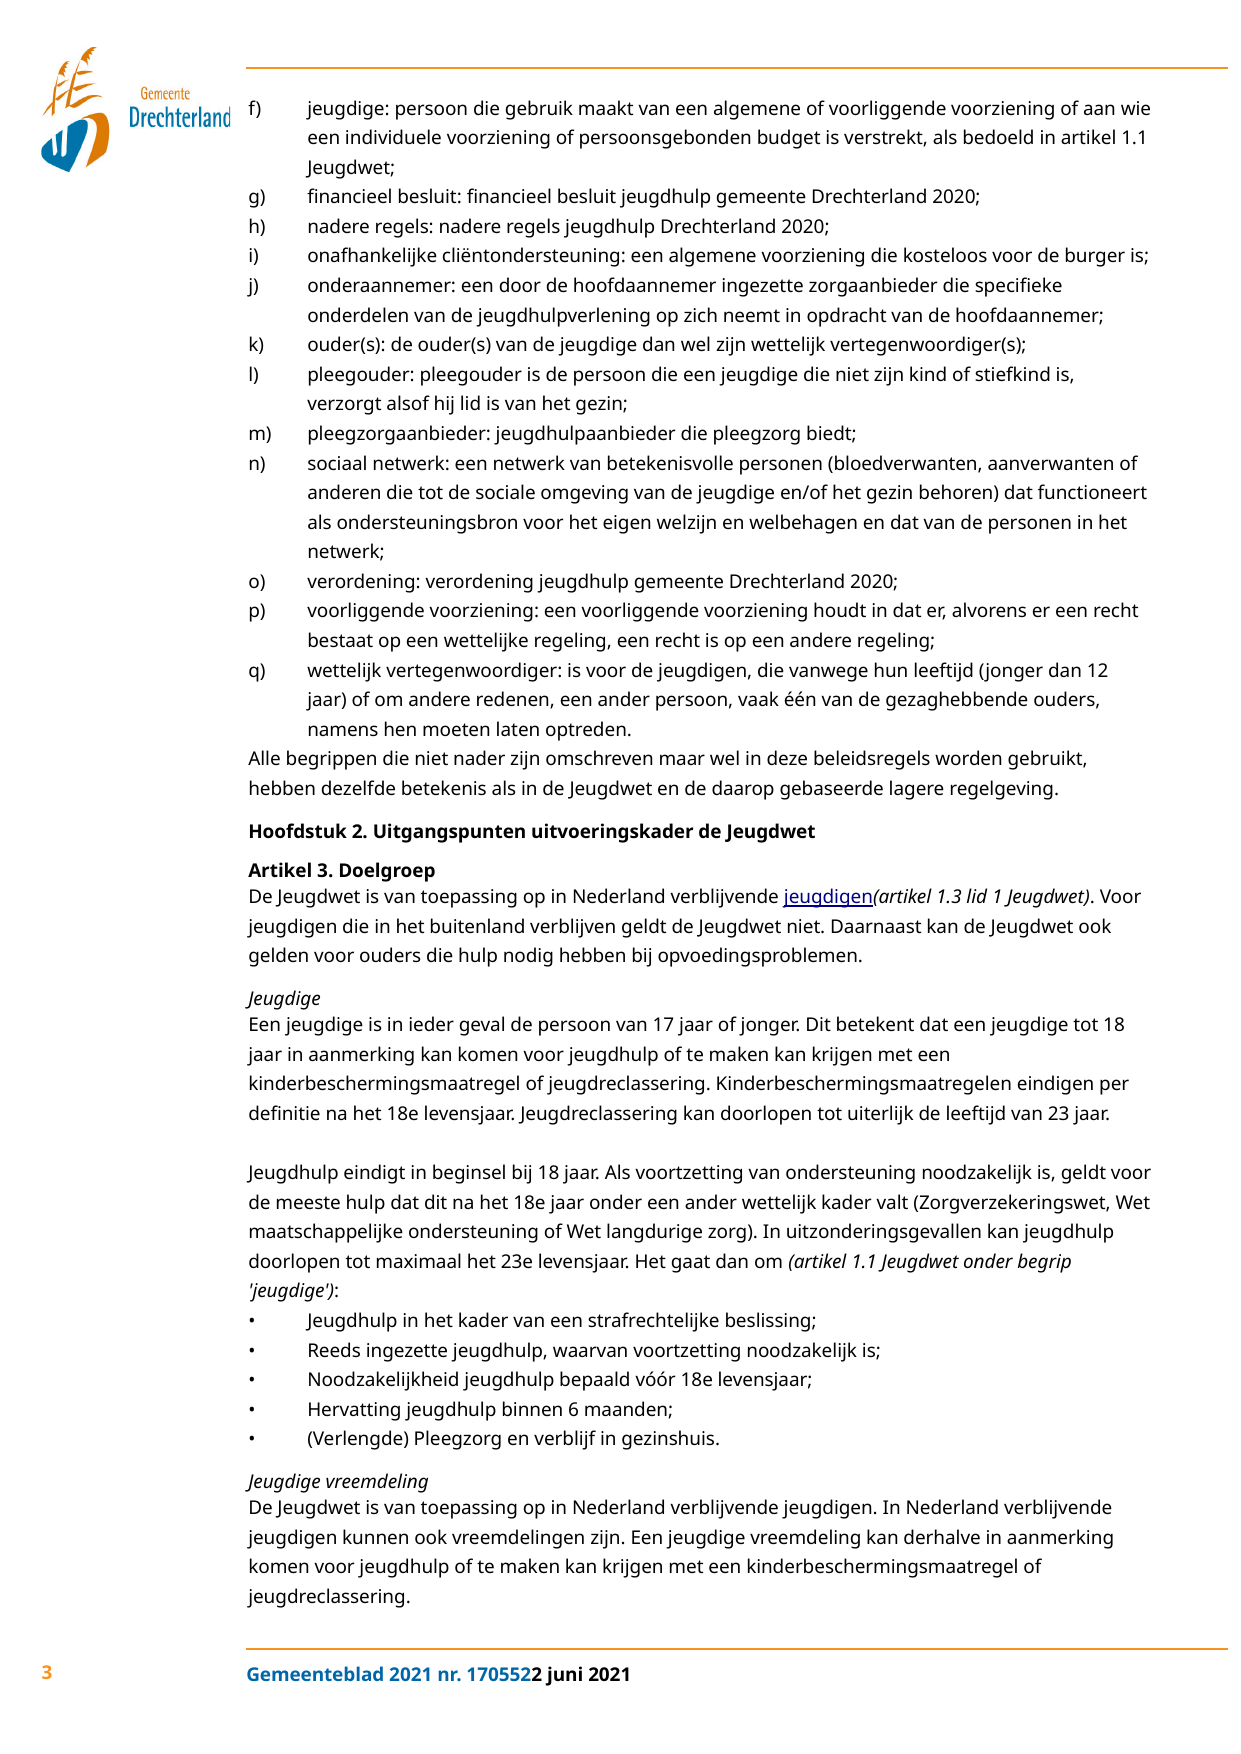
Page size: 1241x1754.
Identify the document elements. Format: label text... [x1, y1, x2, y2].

text Een jeugdige is in ieder geval de persoon van 17 jaar of jonger. Dit betekent dat een jeugdige tot 18 jaar in aanmerking kan komen voor jeugdhulp of te maken kan krijgen met een kinderbeschermingsmaatregel of jeugdreclassering. Kinderbeschermingsmaatregelen eindigen per definitie na het 18e levensjaar. Jeugdreclassering kan doorlopen tot uiterlijk de leeftijd van 23 jaar. [248, 1011, 1152, 1126]
picture [226, 115, 231, 124]
list onderaannemer: een door de hoofdaannemer ingezette zorgaanbieder die specifieke onderdelen van de jeugdhulpverlening op zich neemt in opdracht van de hoofdaannemer; [248, 272, 1152, 328]
text De Jeugdwet is van toepassing op in Nederland verblijvende jeugdigen. In Nederland verblijvende jeugdigen kunnen ook vreemdelingen zijn. Een jeugdige vreemdeling kan derhalve in aanmerking komen voor jeugdhulp of te maken kan krijgen met een kinderbeschermingsmaatregel of jeugdreclassering. [248, 1494, 1152, 1609]
list verordening: verordening jeugdhulp gemeente Drechterland 2020; [248, 568, 1152, 594]
text Artikel 3. Doelgroep [248, 858, 1152, 883]
text Hoofdstuk 2. Uitgangspunten uitvoeringskader de Jeugdwet [248, 818, 1152, 844]
text Jeugdhulp eindigt in beginsel bij 18 jaar. Als voortzetting van ondersteuning noodzakelijk is, geldt voor de meeste hulp dat dit na het 18e jaar onder een ander wettelijk kader valt (Zorgverzekeringswet, Wet maatschappelijke ondersteuning of Wet langdurige zorg). In uitzonderingsgevallen kan jeugdhulp doorlopen tot maximaal het 23e levensjaar. Het gaat dan om (artikel 1.1 Jeugdwet onder begrip 'jeugdige'): [248, 1159, 1152, 1303]
text Alle begrippen die niet nader zijn omschreven maar wel in deze beleidsregels worden gebruikt, hebben dezelfde betekenis als in de Jeugdwet en de daarop gebaseerde lagere regelgeving. [248, 746, 1152, 801]
list Reeds ingezette jeugdhulp, waarvan voortzetting noodzakelijk is; [248, 1337, 1152, 1362]
list Jeugdhulp in het kader van een strafrechtelijke beslissing; [248, 1307, 1152, 1333]
list pleegzorgaanbieder: jeugdhulpaanbieder die pleegzorg biedt; [248, 420, 1152, 446]
list jeugdige: persoon die gebruik maakt van een algemene of voorliggende voorziening of aan wie een individuele voorziening of persoonsgebonden budget is verstrekt, als bedoeld in artikel 1.1 Jeugdwet; [248, 95, 1152, 180]
text Jeugdige [248, 986, 1152, 1011]
picture [41, 47, 231, 172]
list Noodzakelijkheid jeugdhulp bepaald vóór 18e levensjaar; [248, 1366, 1152, 1392]
list wettelijk vertegenwoordiger: is voor de jeugdigen, die vanwege hun leeftijd (jonger dan 12 jaar) of om andere redenen, een ander persoon, vaak één van de gezaghebbende ouders, namens hen moeten laten optreden. [248, 657, 1152, 742]
list Hervatting jeugdhulp binnen 6 maanden; [248, 1396, 1152, 1422]
list voorliggende voorziening: een voorliggende voorziening houdt in dat er, alvorens er een recht bestaat op een wettelijke regeling, een recht is op een andere regeling; [248, 598, 1152, 653]
list pleegouder: pleegouder is de persoon die een jeugdige die niet zijn kind of stiefkind is, verzorgt alsof hij lid is van het gezin; [248, 361, 1152, 416]
list ouder(s): de ouder(s) van de jeugdige dan wel zijn wettelijk vertegenwoordiger(s); [248, 331, 1152, 357]
list nadere regels: nadere regels jeugdhulp Drechterland 2020; [248, 213, 1152, 239]
text De Jeugdwet is van toepassing op in Nederland verblijvende jeugdigen(artikel 1.3 lid 1 Jeugdwet). Voor jeugdigen die in het buitenland verblijven geldt de Jeugdwet niet. Daarnaast kan de Jeugdwet ook gelden voor ouders die hulp nodig hebben bij opvoedingsproblemen. [248, 883, 1152, 968]
list sociaal netwerk: een netwerk van betekenisvolle personen (bloedverwanten, aanverwanten of anderen die tot de sociale omgeving van de jeugdige en/of het gezin behoren) dat functioneert als ondersteuningsbron voor het eigen welzijn en welbehagen en dat van de personen in het netwerk; [248, 450, 1152, 564]
list (Verlengde) Pleegzorg en verblijf in gezinshuis. [248, 1426, 1152, 1451]
list financieel besluit: financieel besluit jeugdhulp gemeente Drechterland 2020; [248, 183, 1152, 209]
list onafhankelijke cliëntondersteuning: een algemene voorziening die kosteloos voor de burger is; [248, 243, 1152, 268]
text Jeugdige vreemdeling [248, 1469, 1152, 1494]
picture [41, 158, 64, 172]
